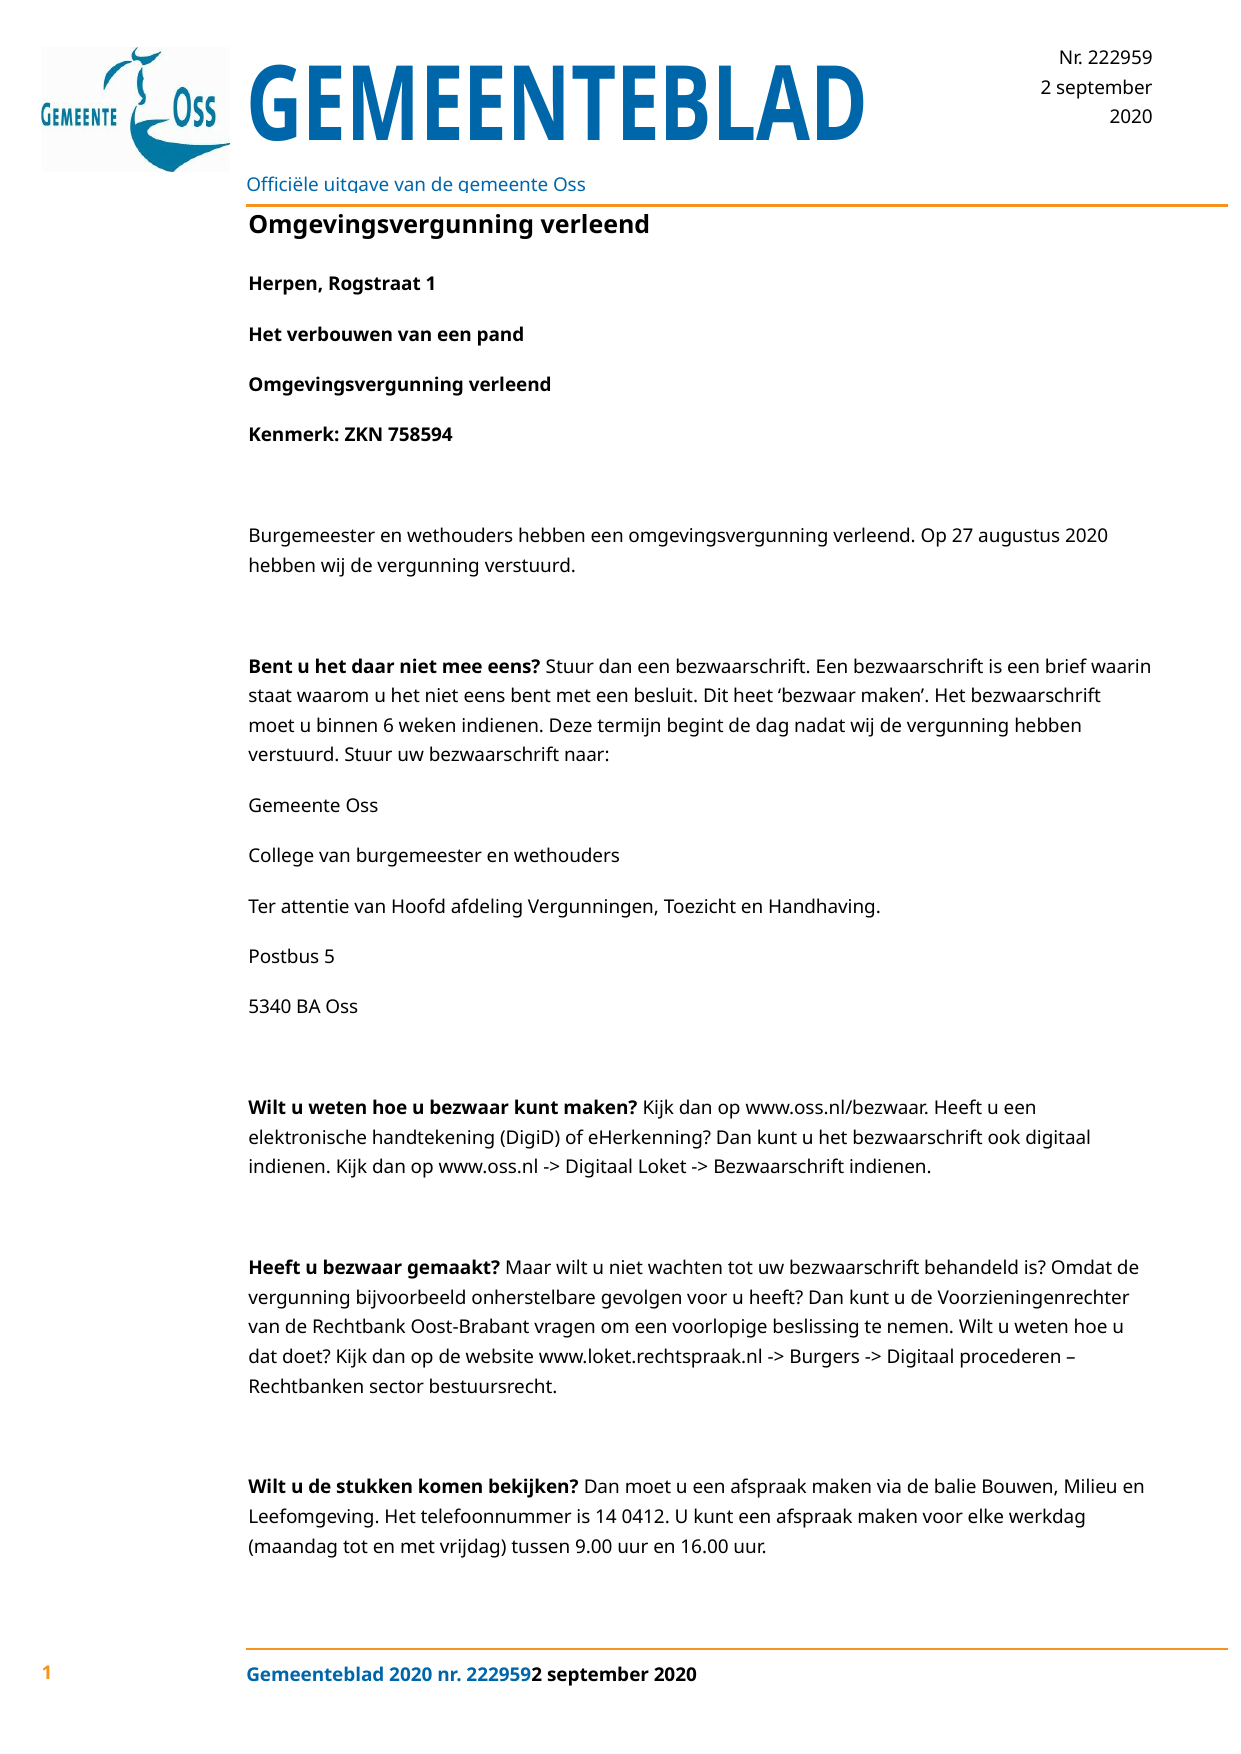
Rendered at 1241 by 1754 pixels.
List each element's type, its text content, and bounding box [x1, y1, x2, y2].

text Wilt u weten hoe u bezwaar kunt maken? Kijk dan op www.oss.nl/bezwaar. Heeft u een elektronische handtekening (DigiD) of eHerkenning? Dan kunt u het bezwaarschrift ook digitaal indienen. Kijk dan op www.oss.nl -> Digitaal Loket -> Bezwaarschrift indienen. [248, 1094, 1152, 1179]
text Wilt u de stukken komen bekijken? Dan moet u een afspraak maken via de balie Bouwen, Milieu en Leefomgeving. Het telefoonnummer is 14 0412. U kunt een afspraak maken voor elke werkdag (maandag tot en met vrijdag) tussen 9.00 uur en 16.00 uur. [248, 1474, 1152, 1558]
text Burgemeester en wethouders hebben een omgevingsvergunning verleend. Op 27 augustus 2020 hebben wij de vergunning verstuurd. [248, 522, 1152, 578]
text Herpen, Rogstraat 1 [248, 270, 1152, 296]
text 5340 BA Oss [248, 994, 1152, 1019]
text Het verbouwen van een pand [248, 321, 1152, 346]
text Omgevingsvergunning verleend [248, 371, 1152, 397]
text Omgevingsvergunning verleend [248, 207, 1152, 241]
text Gemeente Oss [248, 792, 1152, 818]
text Heeft u bezwaar gemaakt? Maar wilt u niet wachten tot uw bezwaarschrift behandeld is? Omdat de vergunning bijvoorbeeld onherstelbare gevolgen voor u heeft? Dan kunt u de Voorzieningenrechter van de Rechtbank Oost-Brabant vragen om een voorlopige beslissing te nemen. Wilt u weten hoe u dat doet? Kijk dan op de website www.loket.rechtspraak.nl -> Burgers -> Digitaal procederen – Rechtbanken sector bestuursrecht. [248, 1254, 1152, 1398]
text Kenmerk: ZKN 758594 [248, 422, 1152, 447]
text College van burgemeester en wethouders [248, 842, 1152, 868]
picture [41, 47, 231, 172]
text Bent u het daar niet mee eens? Stuur dan een bezwaarschrift. Een bezwaarschrift is een brief waarin staat waarom u het niet eens bent met een besluit. Dit heet ‘bezwaar maken’. Het bezwaarschrift moet u binnen 6 weken indienen. Deze termijn begint de dag nadat wij de vergunning hebben verstuurd. Stuur uw bezwaarschrift naar: [248, 653, 1152, 767]
text Ter attentie van Hoofd afdeling Vergunningen, Toezicht en Handhaving. [248, 893, 1152, 918]
text Postbus 5 [248, 943, 1152, 969]
